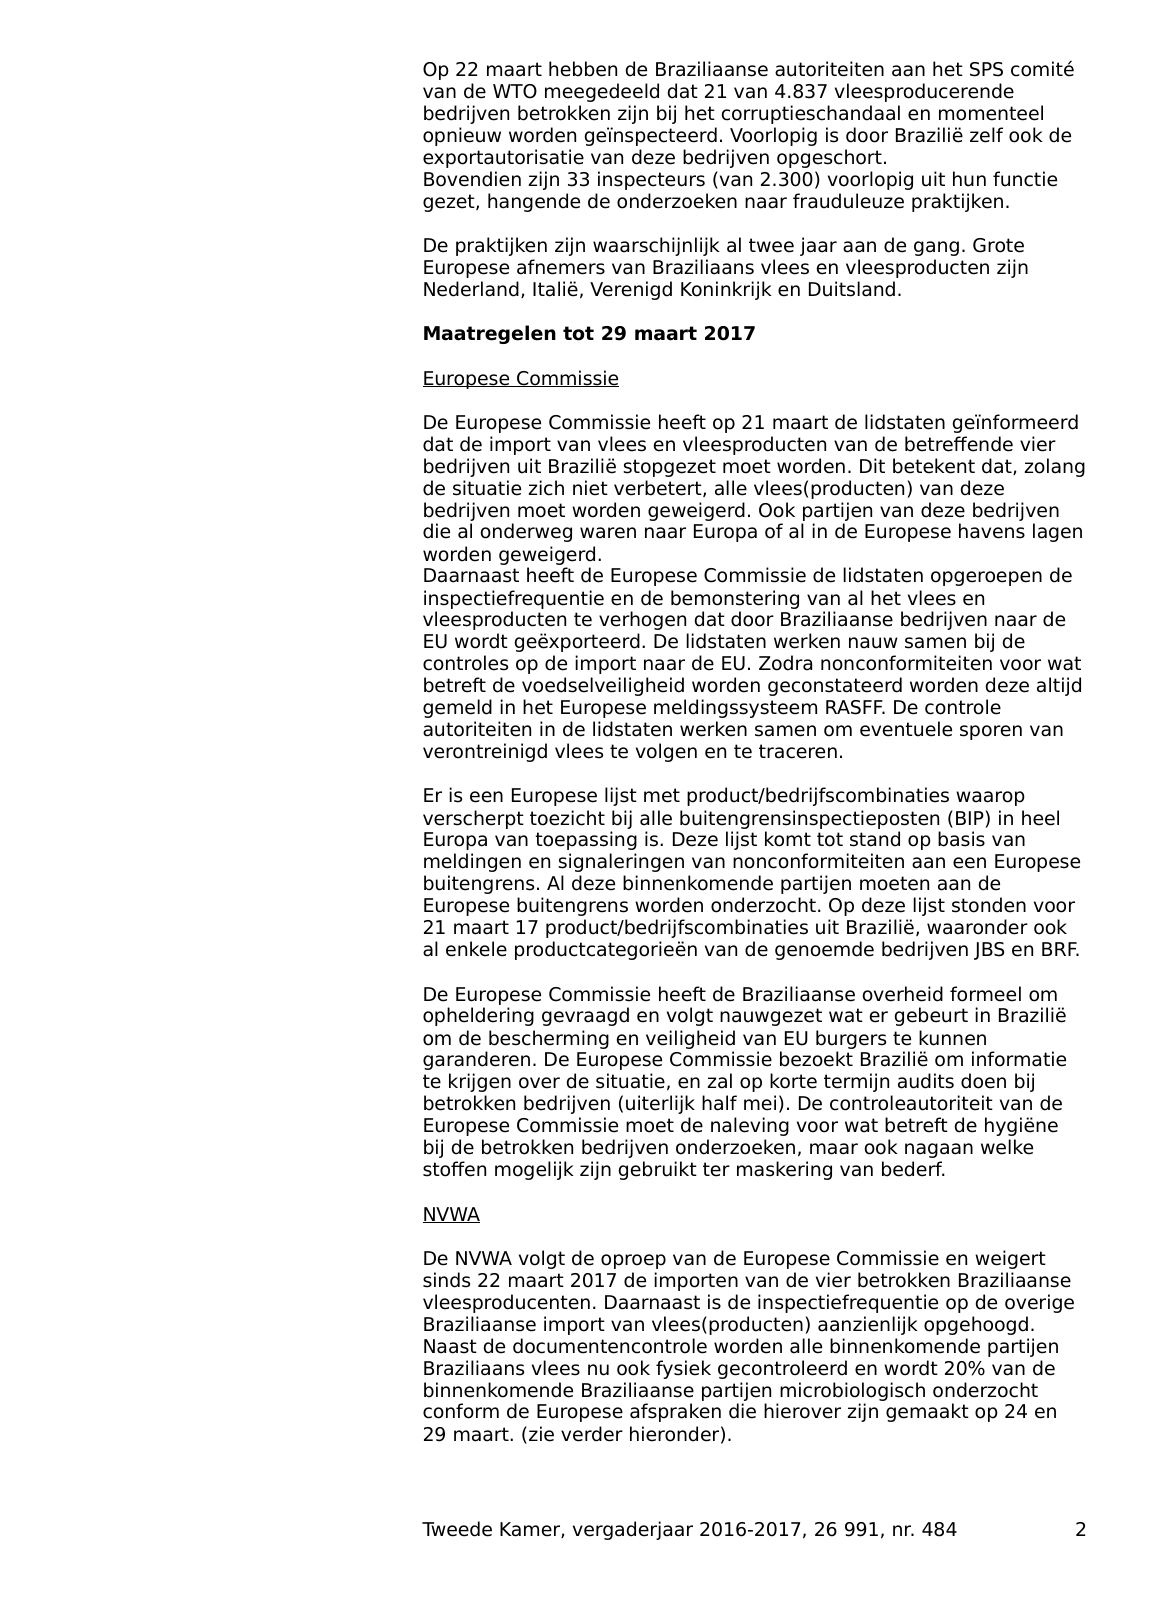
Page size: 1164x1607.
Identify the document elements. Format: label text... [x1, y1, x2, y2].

subtitle NVWA [422, 1203, 1087, 1225]
text Daarnaast heeft de Europese Commissie de lidstaten opgeroepen de inspectiefrequentie en de bemonstering van al het vlees en vleesproducten te verhogen dat door Braziliaanse bedrijven naar de EU wordt geëxporteerd. De lidstaten werken nauw samen bij de controles op de import naar de EU. Zodra nonconformiteiten voor wat betreft de voedselveiligheid worden geconstateerd worden deze altijd gemeld in het Europese meldingssysteem RASFF. De controle autoriteiten in de lidstaten werken samen om eventuele sporen van verontreinigd vlees te volgen en te traceren. [422, 565, 1087, 763]
subtitle Maatregelen tot 29 maart 2017 [422, 323, 1087, 345]
text De Europese Commissie heeft op 21 maart de lidstaten geïnformeerd dat de import van vlees en vleesproducten van de betreffende vier bedrijven uit Brazilië stopgezet moet worden. Dit betekent dat, zolang de situatie zich niet verbetert, alle vlees(producten) van deze bedrijven moet worden geweigerd. Ook partijen van deze bedrijven die al onderweg waren naar Europa of al in de Europese havens lagen worden geweigerd. [422, 412, 1087, 565]
text Op 22 maart hebben de Braziliaanse autoriteiten aan het SPS comité van de WTO meegedeeld dat 21 van 4.837 vleesproducerende bedrijven betrokken zijn bij het corruptieschandaal en momenteel opnieuw worden geïnspecteerd. Voorlopig is door Brazilië zelf ook de exportautorisatie van deze bedrijven opgeschort. [422, 59, 1087, 169]
subtitle Europese Commissie [422, 367, 1087, 389]
text Bovendien zijn 33 inspecteurs (van 2.300) voorlopig uit hun functie gezet, hangende de onderzoeken naar frauduleuze praktijken. [422, 169, 1087, 213]
text De NVWA volgt de oproep van de Europese Commissie en weigert sinds 22 maart 2017 de importen van de vier betrokken Braziliaanse vleesproducenten. Daarnaast is de inspectiefrequentie op de overige Braziliaanse import van vlees(producten) aanzienlijk opgehoogd. Naast de documentencontrole worden alle binnenkomende partijen Braziliaans vlees nu ook fysiek gecontroleerd en wordt 20% van de binnenkomende Braziliaanse partijen microbiologisch onderzocht conform de Europese afspraken die hierover zijn gemaakt op 24 en 29 maart. (zie verder hieronder). [422, 1248, 1087, 1445]
text De praktijken zijn waarschijnlijk al twee jaar aan de gang. Grote Europese afnemers van Braziliaans vlees en vleesproducten zijn Nederland, Italië, Verenigd Koninkrijk en Duitsland. [422, 235, 1087, 301]
text De Europese Commissie heeft de Braziliaanse overheid formeel om opheldering gevraagd en volgt nauwgezet wat er gebeurt in Brazilië om de bescherming en veiligheid van EU burgers te kunnen garanderen. De Europese Commissie bezoekt Brazilië om informatie te krijgen over de situatie, en zal op korte termijn audits doen bij betrokken bedrijven (uiterlijk half mei). De controleautoriteit van de Europese Commissie moet de naleving voor wat betreft de hygiëne bij de betrokken bedrijven onderzoeken, maar ook nagaan welke stoffen mogelijk zijn gebruikt ter maskering van bederf. [422, 983, 1087, 1181]
text Er is een Europese lijst met product/bedrijfscombinaties waarop verscherpt toezicht bij alle buitengrensinspectieposten (BIP) in heel Europa van toepassing is. Deze lijst komt tot stand op basis van meldingen en signaleringen van nonconformiteiten aan een Europese buitengrens. Al deze binnenkomende partijen moeten aan de Europese buitengrens worden onderzocht. Op deze lijst stonden voor 21 maart 17 product/bedrijfscombinaties uit Brazilië, waaronder ook al enkele productcategorieën van de genoemde bedrijven JBS en BRF. [422, 785, 1087, 961]
